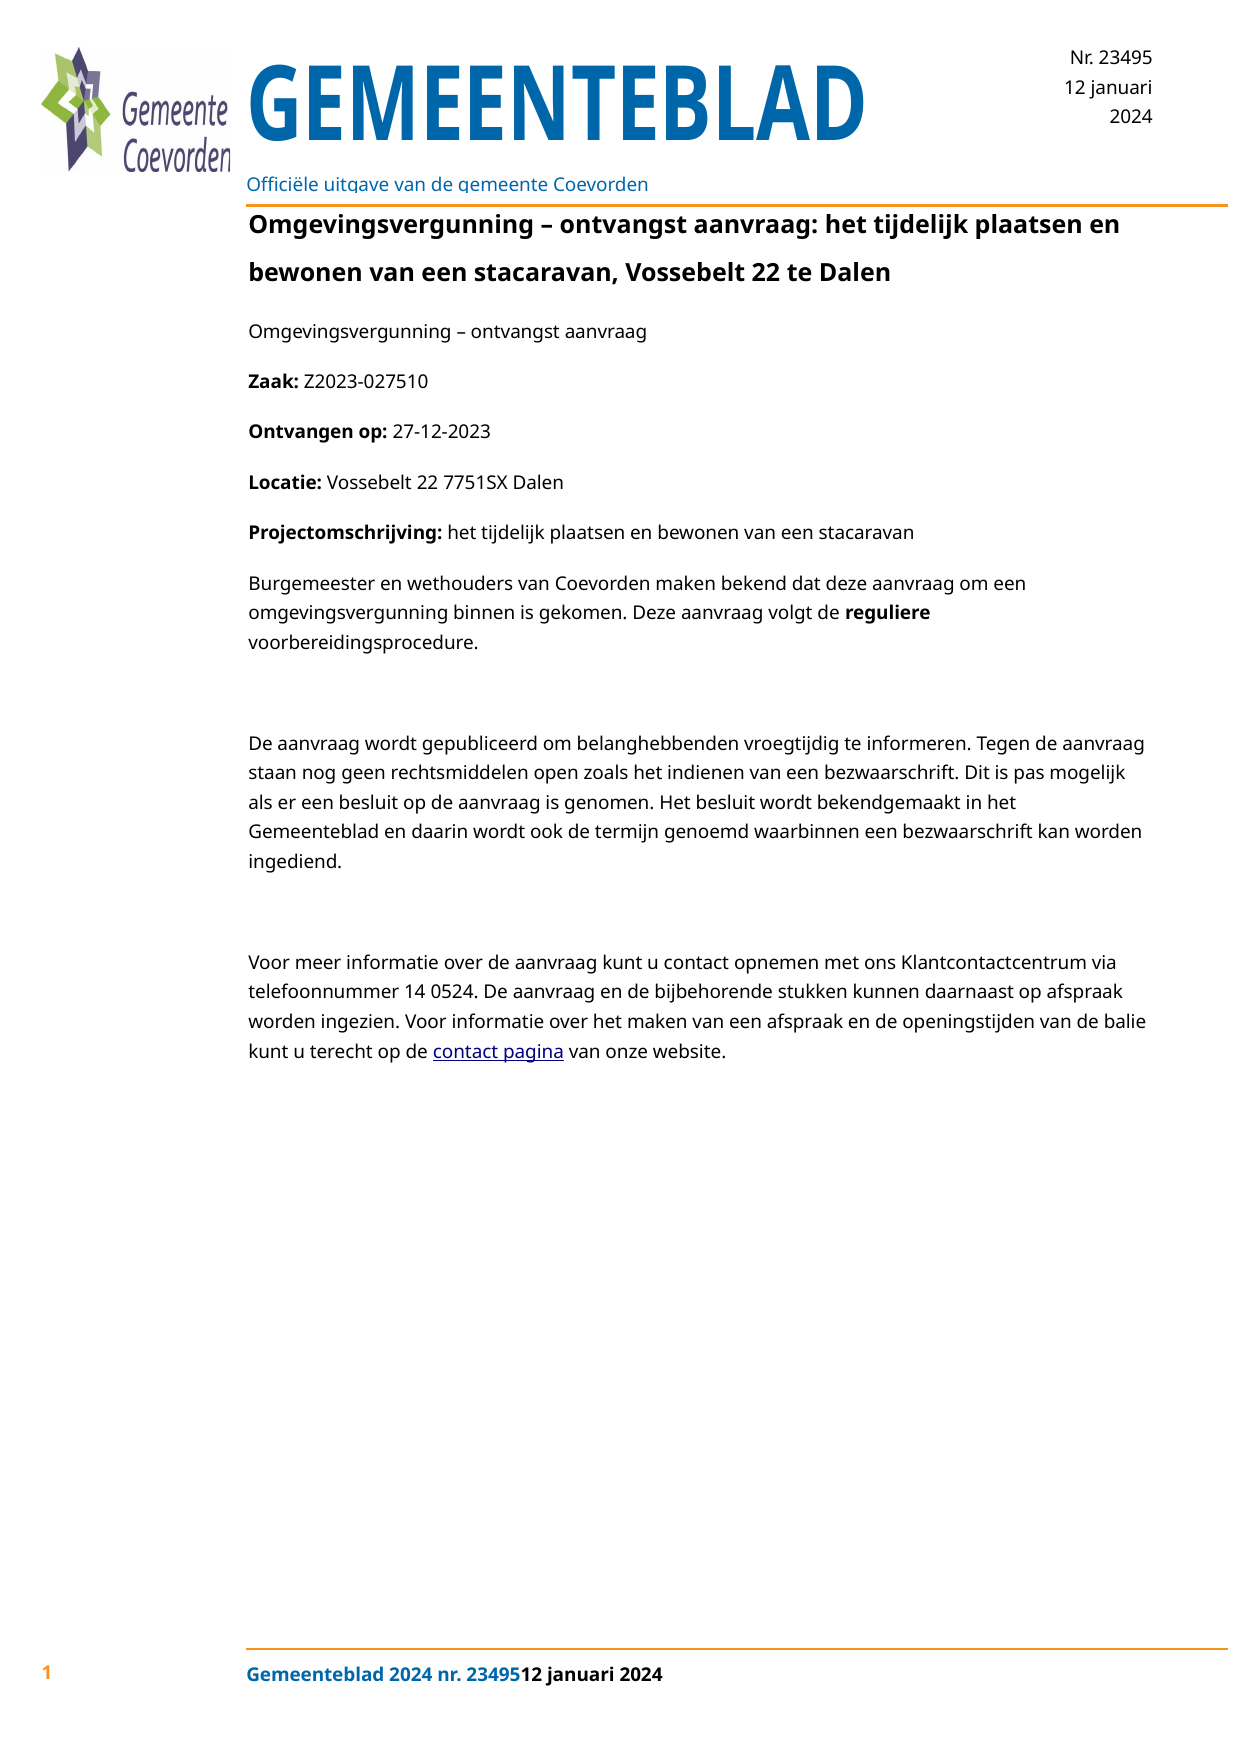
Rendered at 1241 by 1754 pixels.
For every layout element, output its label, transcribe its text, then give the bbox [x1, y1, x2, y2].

text Projectomschrijving: het tijdelijk plaatsen en bewonen van een stacaravan [248, 519, 1152, 545]
text Omgevingsvergunning – ontvangst aanvraag: het tijdelijk plaatsen en bewonen van een stacaravan, Vossebelt 22 te Dalen [248, 207, 1152, 288]
picture [41, 47, 231, 172]
text Locatie: Vossebelt 22 7751SX Dalen [248, 469, 1152, 495]
text De aanvraag wordt gepubliceerd om belanghebbenden vroegtijdig te informeren. Tegen de aanvraag staan nog geen rechtsmiddelen open zoals het indienen van een bezwaarschrift. Dit is pas mogelijk als er een besluit op de aanvraag is genomen. Het besluit wordt bekendgemaakt in het Gemeenteblad en daarin wordt ook de termijn genoemd waarbinnen een bezwaarschrift kan worden ingediend. [248, 730, 1152, 874]
text Omgevingsvergunning – ontvangst aanvraag [248, 318, 1152, 344]
text Zaak: Z2023-027510 [248, 368, 1152, 394]
text Ontvangen op: 27-12-2023 [248, 419, 1152, 444]
text Voor meer informatie over de aanvraag kunt u contact opnemen met ons Klantcontactcentrum via telefoonnummer 14 0524. De aanvraag en de bijbehorende stukken kunnen daarnaast op afspraak worden ingezien. Voor informatie over het maken van een afspraak en de openingstijden van de balie kunt u terecht op de contact pagina van onze website. [248, 949, 1152, 1064]
text Burgemeester en wethouders van Coevorden maken bekend dat deze aanvraag om een omgevingsvergunning binnen is gekomen. Deze aanvraag volgt de reguliere voorbereidingsprocedure. [248, 570, 1152, 655]
